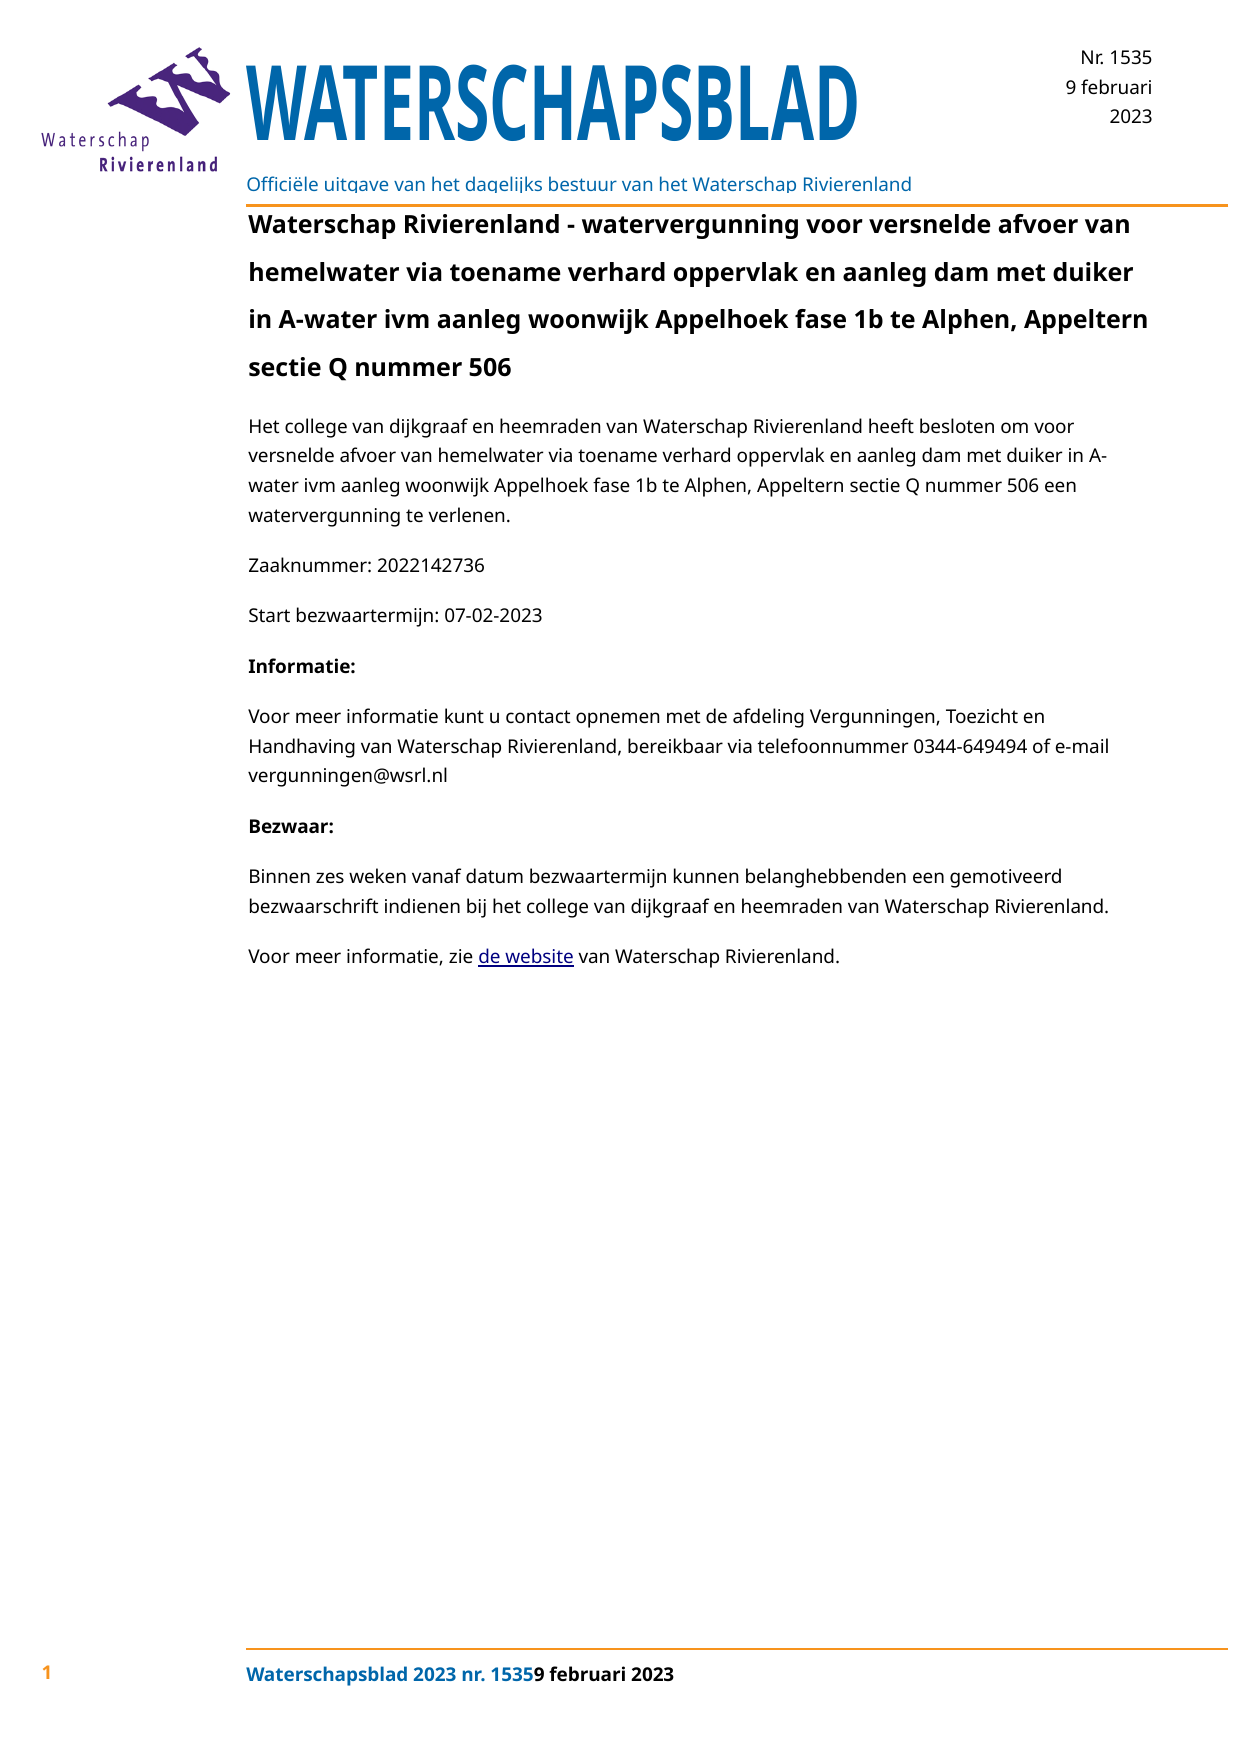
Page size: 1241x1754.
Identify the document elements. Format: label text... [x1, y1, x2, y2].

text Waterschap Rivierenland - watervergunning voor versnelde afvoer van hemelwater via toename verhard oppervlak en aanleg dam met duiker in A-water ivm aanleg woonwijk Appelhoek fase 1b te Alphen, Appeltern sectie Q nummer 506 [248, 207, 1152, 384]
text Binnen zes weken vanaf datum bezwaartermijn kunnen belanghebbenden een gemotiveerd bezwaarschrift indienen bij het college van dijkgraaf en heemraden van Waterschap Rivierenland. [248, 863, 1152, 919]
text Informatie: [248, 653, 1152, 679]
text Voor meer informatie kunt u contact opnemen met de afdeling Vergunningen, Toezicht en Handhaving van Waterschap Rivierenland, bereikbaar via telefoonnummer 0344-649494 of e-mail vergunningen@wsrl.nl [248, 703, 1152, 788]
picture [41, 47, 231, 172]
text Het college van dijkgraaf en heemraden van Waterschap Rivierenland heeft besloten om voor versnelde afvoer van hemelwater via toename verhard oppervlak en aanleg dam met duiker in A-water ivm aanleg woonwijk Appelhoek fase 1b te Alphen, Appeltern sectie Q nummer 506 een watervergunning te verlenen. [248, 413, 1152, 528]
text Start bezwaartermijn: 07-02-2023 [248, 603, 1152, 628]
text Voor meer informatie, zie de website van Waterschap Rivierenland. [248, 943, 1152, 969]
text Zaaknummer: 2022142736 [248, 552, 1152, 578]
text Bezwaar: [248, 813, 1152, 839]
